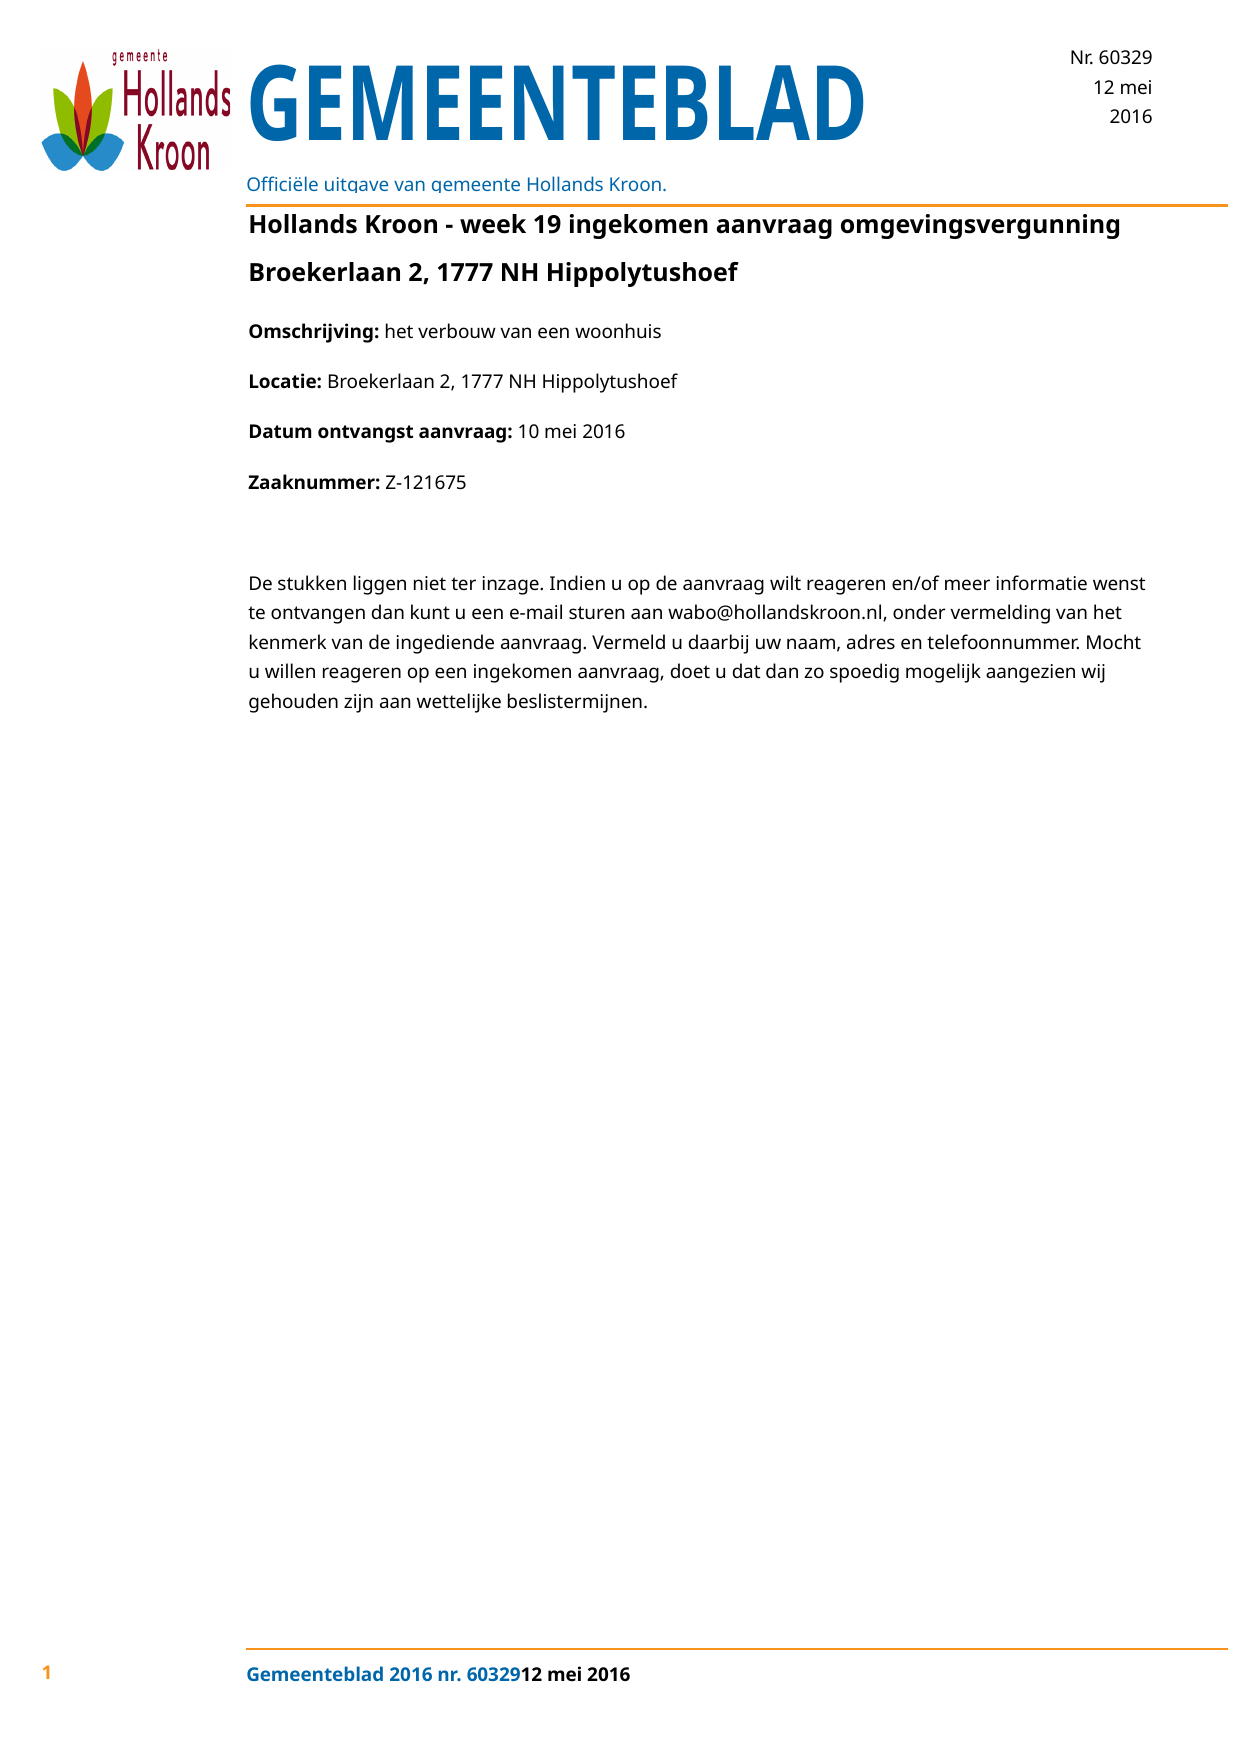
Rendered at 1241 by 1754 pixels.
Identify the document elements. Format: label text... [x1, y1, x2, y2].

picture [41, 47, 231, 172]
text De stukken liggen niet ter inzage. Indien u op de aanvraag wilt reageren en/of meer informatie wenst te ontvangen dan kunt u een e-mail sturen aan wabo@hollandskroon.nl, onder vermelding van het kenmerk van de ingediende aanvraag. Vermeld u daarbij uw naam, adres en telefoonnummer. Mocht u willen reageren op een ingekomen aanvraag, doet u dat dan zo spoedig mogelijk aangezien wij gehouden zijn aan wettelijke beslistermijnen. [248, 570, 1152, 714]
text Datum ontvangst aanvraag: 10 mei 2016 [248, 419, 1152, 444]
text Zaaknummer: Z-121675 [248, 469, 1152, 495]
text Omschrijving: het verbouw van een woonhuis [248, 318, 1152, 344]
text Hollands Kroon - week 19 ingekomen aanvraag omgevingsvergunning Broekerlaan 2, 1777 NH Hippolytushoef [248, 207, 1152, 288]
text Locatie: Broekerlaan 2, 1777 NH Hippolytushoef [248, 368, 1152, 394]
